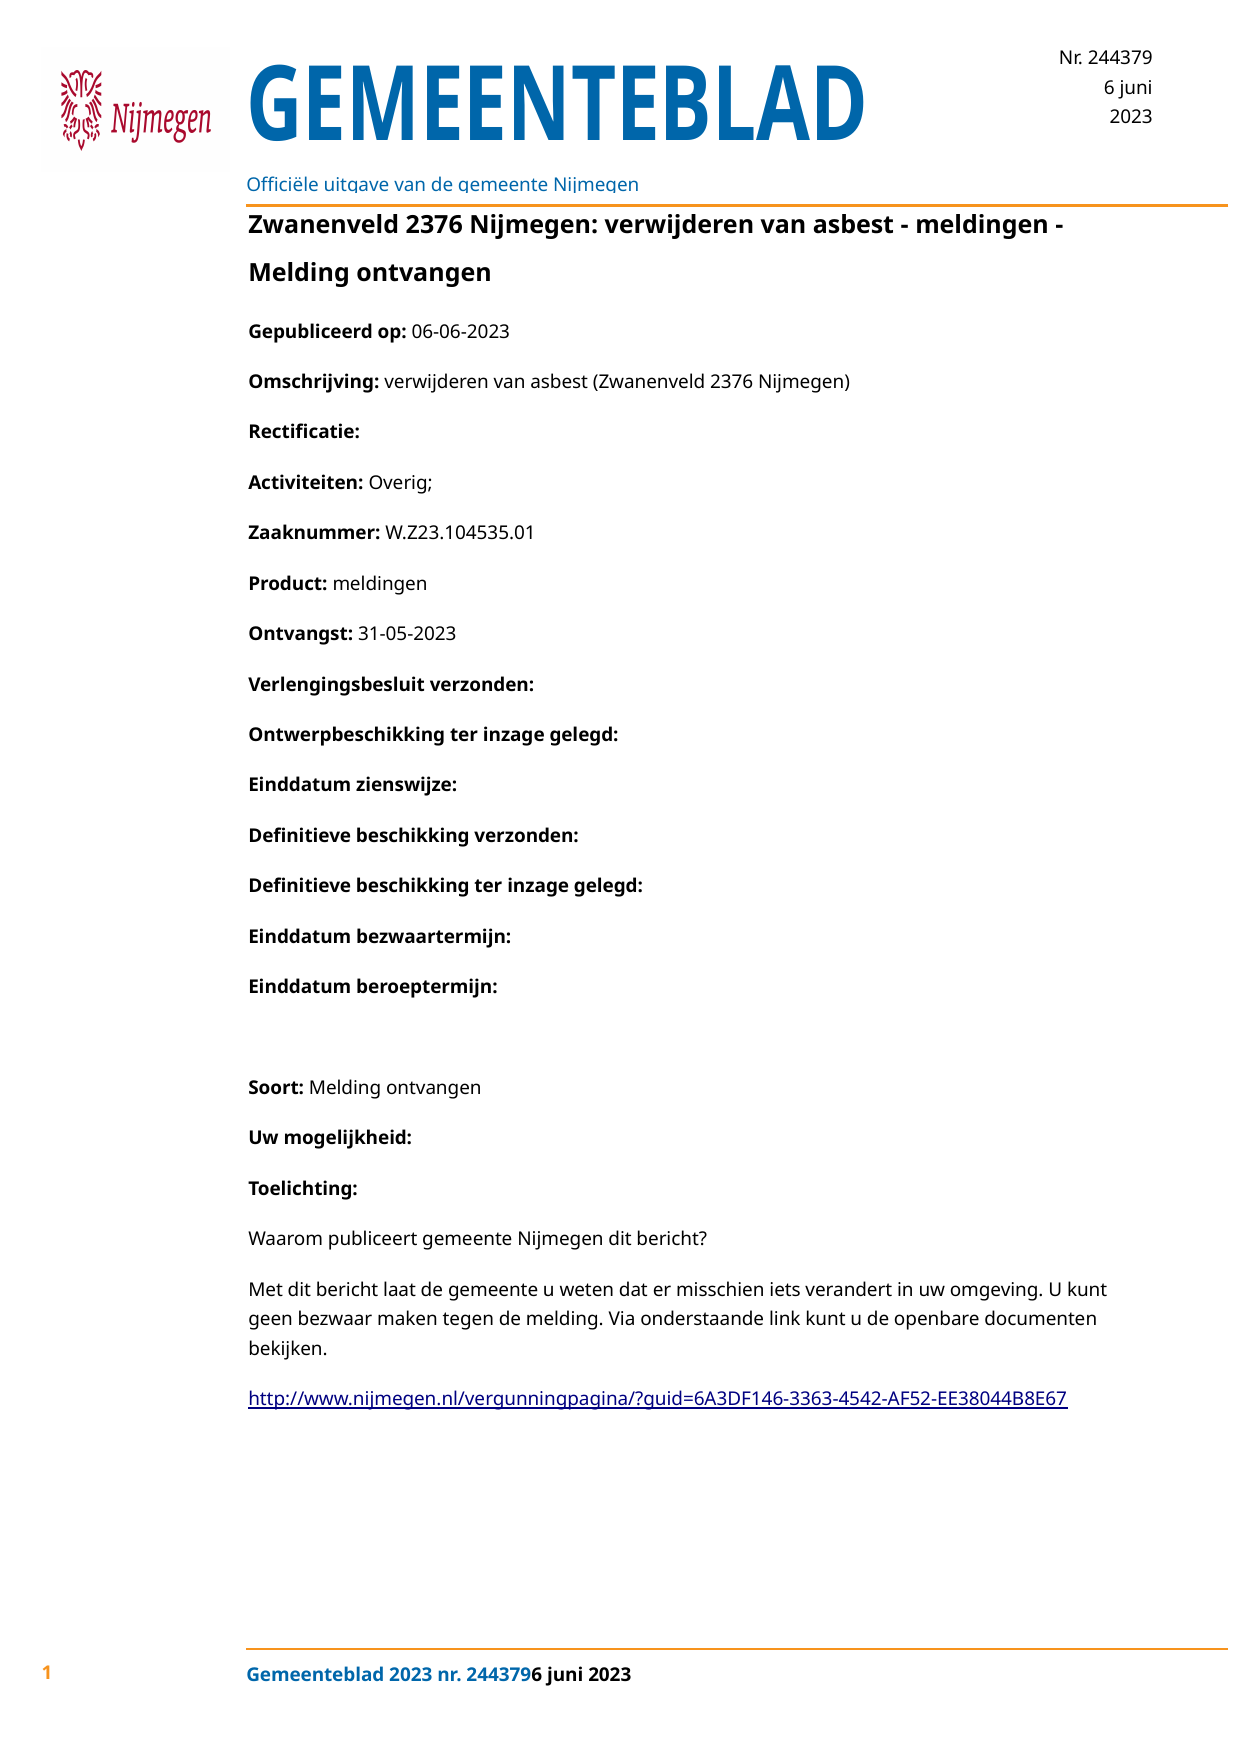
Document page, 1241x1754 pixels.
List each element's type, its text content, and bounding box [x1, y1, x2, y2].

text Ontvangst: 31-05-2023 [248, 620, 1152, 646]
text Waarom publiceert gemeente Nijmegen dit bericht? [248, 1225, 1152, 1251]
text Uw mogelijkheid: [248, 1124, 1152, 1150]
text Met dit bericht laat de gemeente u weten dat er misschien iets verandert in uw omgeving. U kunt geen bezwaar maken tegen de melding. Via onderstaande link kunt u de openbare documenten bekijken. [248, 1276, 1152, 1361]
text Definitieve beschikking verzonden: [248, 822, 1152, 848]
text Verlengingsbesluit verzonden: [248, 671, 1152, 697]
text Definitieve beschikking ter inzage gelegd: [248, 872, 1152, 898]
text Toelichting: [248, 1175, 1152, 1201]
text http://www.nijmegen.nl/vergunningpagina/?guid=6A3DF146-3363-4542-AF52-EE38044B8E67 [248, 1385, 1152, 1411]
text Einddatum zienswijze: [248, 772, 1152, 797]
text Zwanenveld 2376 Nijmegen: verwijderen van asbest - meldingen - Melding ontvangen [248, 207, 1152, 288]
text Activiteiten: Overig; [248, 469, 1152, 495]
text Gepubliceerd op: 06-06-2023 [248, 318, 1152, 344]
text Soort: Melding ontvangen [248, 1074, 1152, 1100]
text Einddatum bezwaartermijn: [248, 923, 1152, 949]
text Zaaknummer: W.Z23.104535.01 [248, 519, 1152, 545]
text Rectificatie: [248, 419, 1152, 444]
picture [41, 47, 231, 172]
text Omschrijving: verwijderen van asbest (Zwanenveld 2376 Nijmegen) [248, 368, 1152, 394]
text Einddatum beroeptermijn: [248, 973, 1152, 999]
text Product: meldingen [248, 570, 1152, 596]
text Ontwerpbeschikking ter inzage gelegd: [248, 721, 1152, 747]
